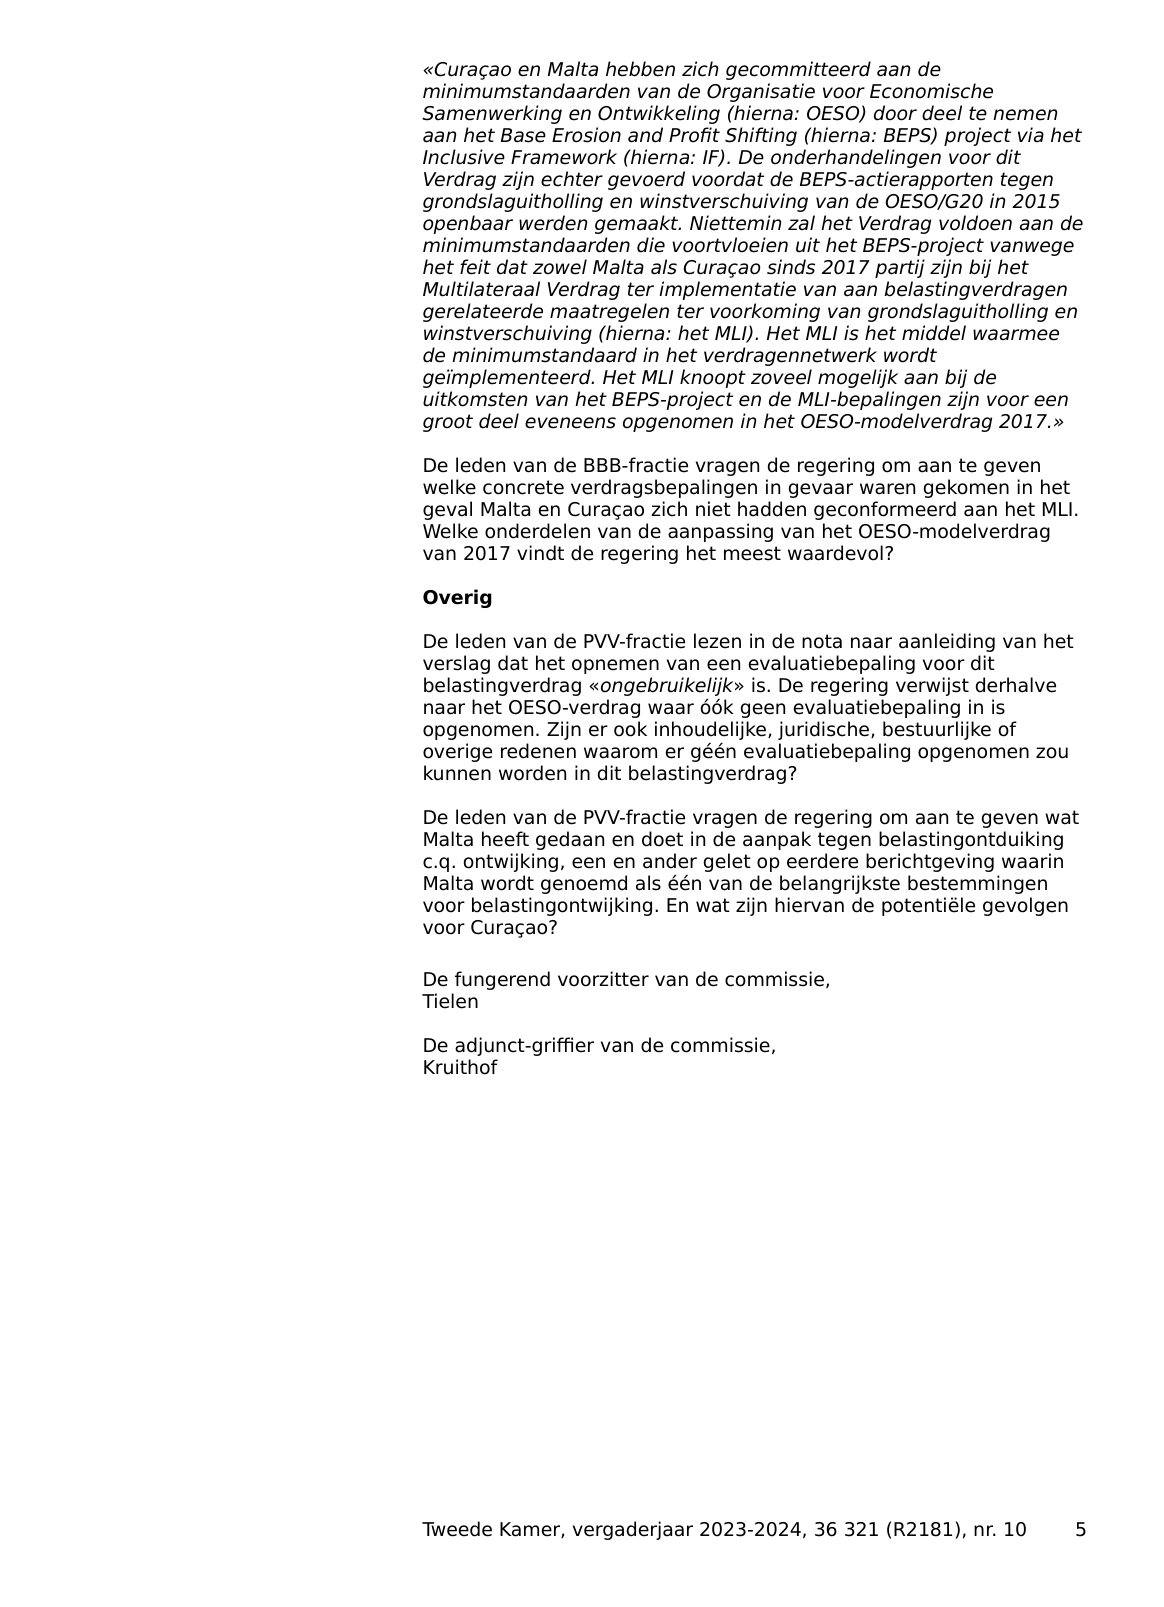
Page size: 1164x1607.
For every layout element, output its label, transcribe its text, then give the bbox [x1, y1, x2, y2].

text De adjunct-griffier van de commissie, Kruithof [422, 1035, 1087, 1079]
text De leden van de PVV-fractie vragen de regering om aan te geven wat Malta heeft gedaan en doet in de aanpak tegen belastingontduiking c.q. ontwijking, een en ander gelet op eerdere berichtgeving waarin Malta wordt genoemd als één van de belangrijkste bestemmingen voor belastingontwijking. En wat zijn hiervan de potentiële gevolgen voor Curaçao? [422, 807, 1087, 939]
text De leden van de BBB-fractie vragen de regering om aan te geven welke concrete verdragsbepalingen in gevaar waren gekomen in het geval Malta en Curaçao zich niet hadden geconformeerd aan het MLI. Welke onderdelen van de aanpassing van het OESO-modelverdrag van 2017 vindt de regering het meest waardevol? [422, 455, 1087, 565]
text De fungerend voorzitter van de commissie, Tielen [422, 969, 1087, 1013]
text De leden van de PVV-fractie lezen in de nota naar aanleiding van het verslag dat het opnemen van een evaluatiebepaling voor dit belastingverdrag «ongebruikelijk» is. De regering verwijst derhalve naar het OESO-verdrag waar óók geen evaluatiebepaling in is opgenomen. Zijn er ook inhoudelijke, juridische, bestuurlijke of overige redenen waarom er géén evaluatiebepaling opgenomen zou kunnen worden in dit belastingverdrag? [422, 631, 1087, 785]
subtitle Overig [422, 587, 1087, 609]
text «Curaçao en Malta hebben zich gecommitteerd aan de minimumstandaarden van de Organisatie voor Economische Samenwerking en Ontwikkeling (hierna: OESO) door deel te nemen aan het Base Erosion and Profit Shifting (hierna: BEPS) project via het Inclusive Framework (hierna: IF). De onderhandelingen voor dit Verdrag zijn echter gevoerd voordat de BEPS-actierapporten tegen grondslaguitholling en winstverschuiving van de OESO/G20 in 2015 openbaar werden gemaakt. Niettemin zal het Verdrag voldoen aan de minimumstandaarden die voortvloeien uit het BEPS-project vanwege het feit dat zowel Malta als Curaçao sinds 2017 partij zijn bij het Multilateraal Verdrag ter implementatie van aan belastingverdragen gerelateerde maatregelen ter voorkoming van grondslaguitholling en winstverschuiving (hierna: het MLI). Het MLI is het middel waarmee de minimumstandaard in het verdragennetwerk wordt geïmplementeerd. Het MLI knoopt zoveel mogelijk aan bij de uitkomsten van het BEPS-project en de MLI-bepalingen zijn voor een groot deel eveneens opgenomen in het OESO-modelverdrag 2017.» [422, 59, 1087, 433]
